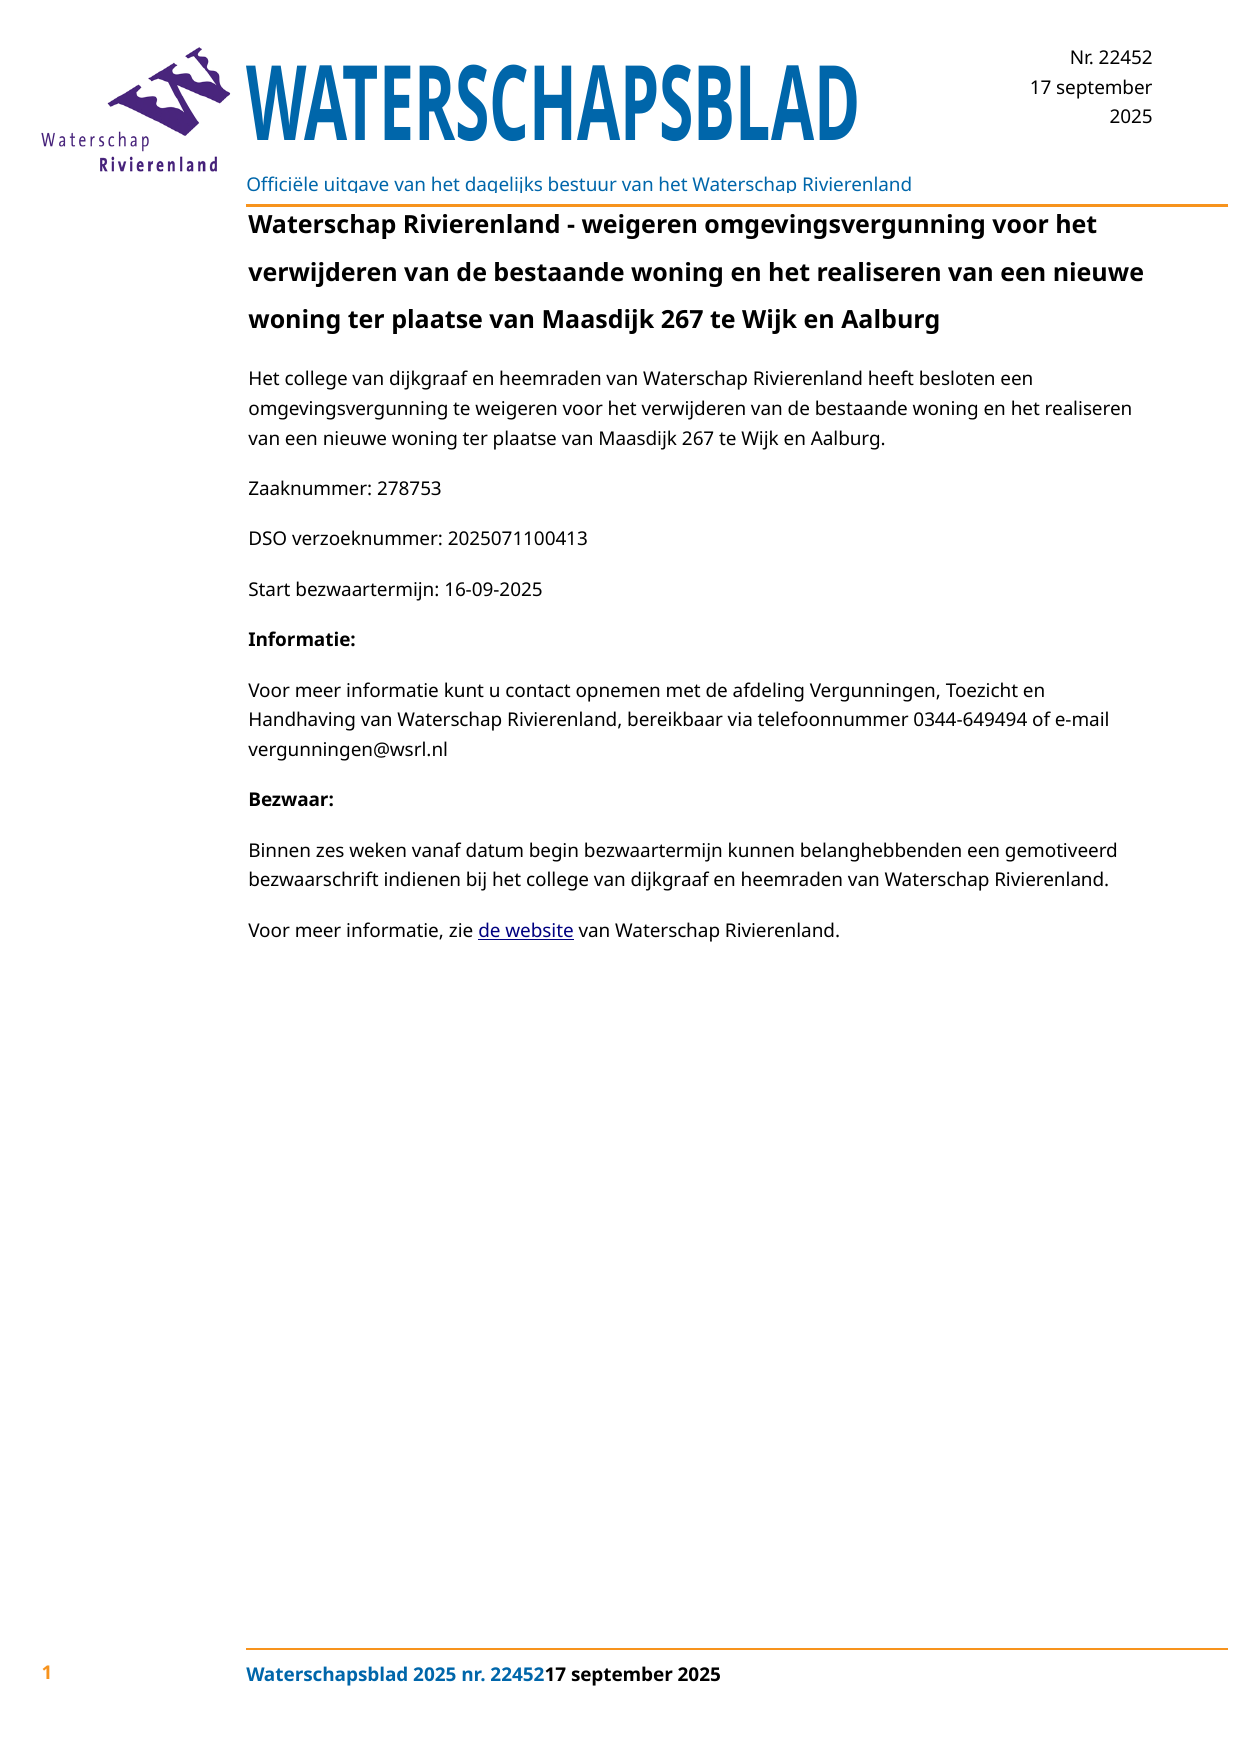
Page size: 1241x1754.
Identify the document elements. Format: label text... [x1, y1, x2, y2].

text Start bezwaartermijn: 16-09-2025 [248, 576, 1152, 602]
picture [41, 47, 231, 172]
text Informatie: [248, 626, 1152, 652]
text Waterschap Rivierenland - weigeren omgevingsvergunning voor het verwijderen van de bestaande woning en het realiseren van een nieuwe woning ter plaatse van Maasdijk 267 te Wijk en Aalburg [248, 207, 1152, 336]
text Zaaknummer: 278753 [248, 475, 1152, 501]
text Voor meer informatie kunt u contact opnemen met de afdeling Vergunningen, Toezicht en Handhaving van Waterschap Rivierenland, bereikbaar via telefoonnummer 0344-649494 of e-mail vergunningen@wsrl.nl [248, 677, 1152, 762]
text Bezwaar: [248, 786, 1152, 812]
text DSO verzoeknummer: 2025071100413 [248, 526, 1152, 551]
text Binnen zes weken vanaf datum begin bezwaartermijn kunnen belanghebbenden een gemotiveerd bezwaarschrift indienen bij het college van dijkgraaf en heemraden van Waterschap Rivierenland. [248, 837, 1152, 892]
text Voor meer informatie, zie de website van Waterschap Rivierenland. [248, 917, 1152, 942]
text Het college van dijkgraaf en heemraden van Waterschap Rivierenland heeft besloten een omgevingsvergunning te weigeren voor het verwijderen van de bestaande woning en het realiseren van een nieuwe woning ter plaatse van Maasdijk 267 te Wijk en Aalburg. [248, 366, 1152, 450]
